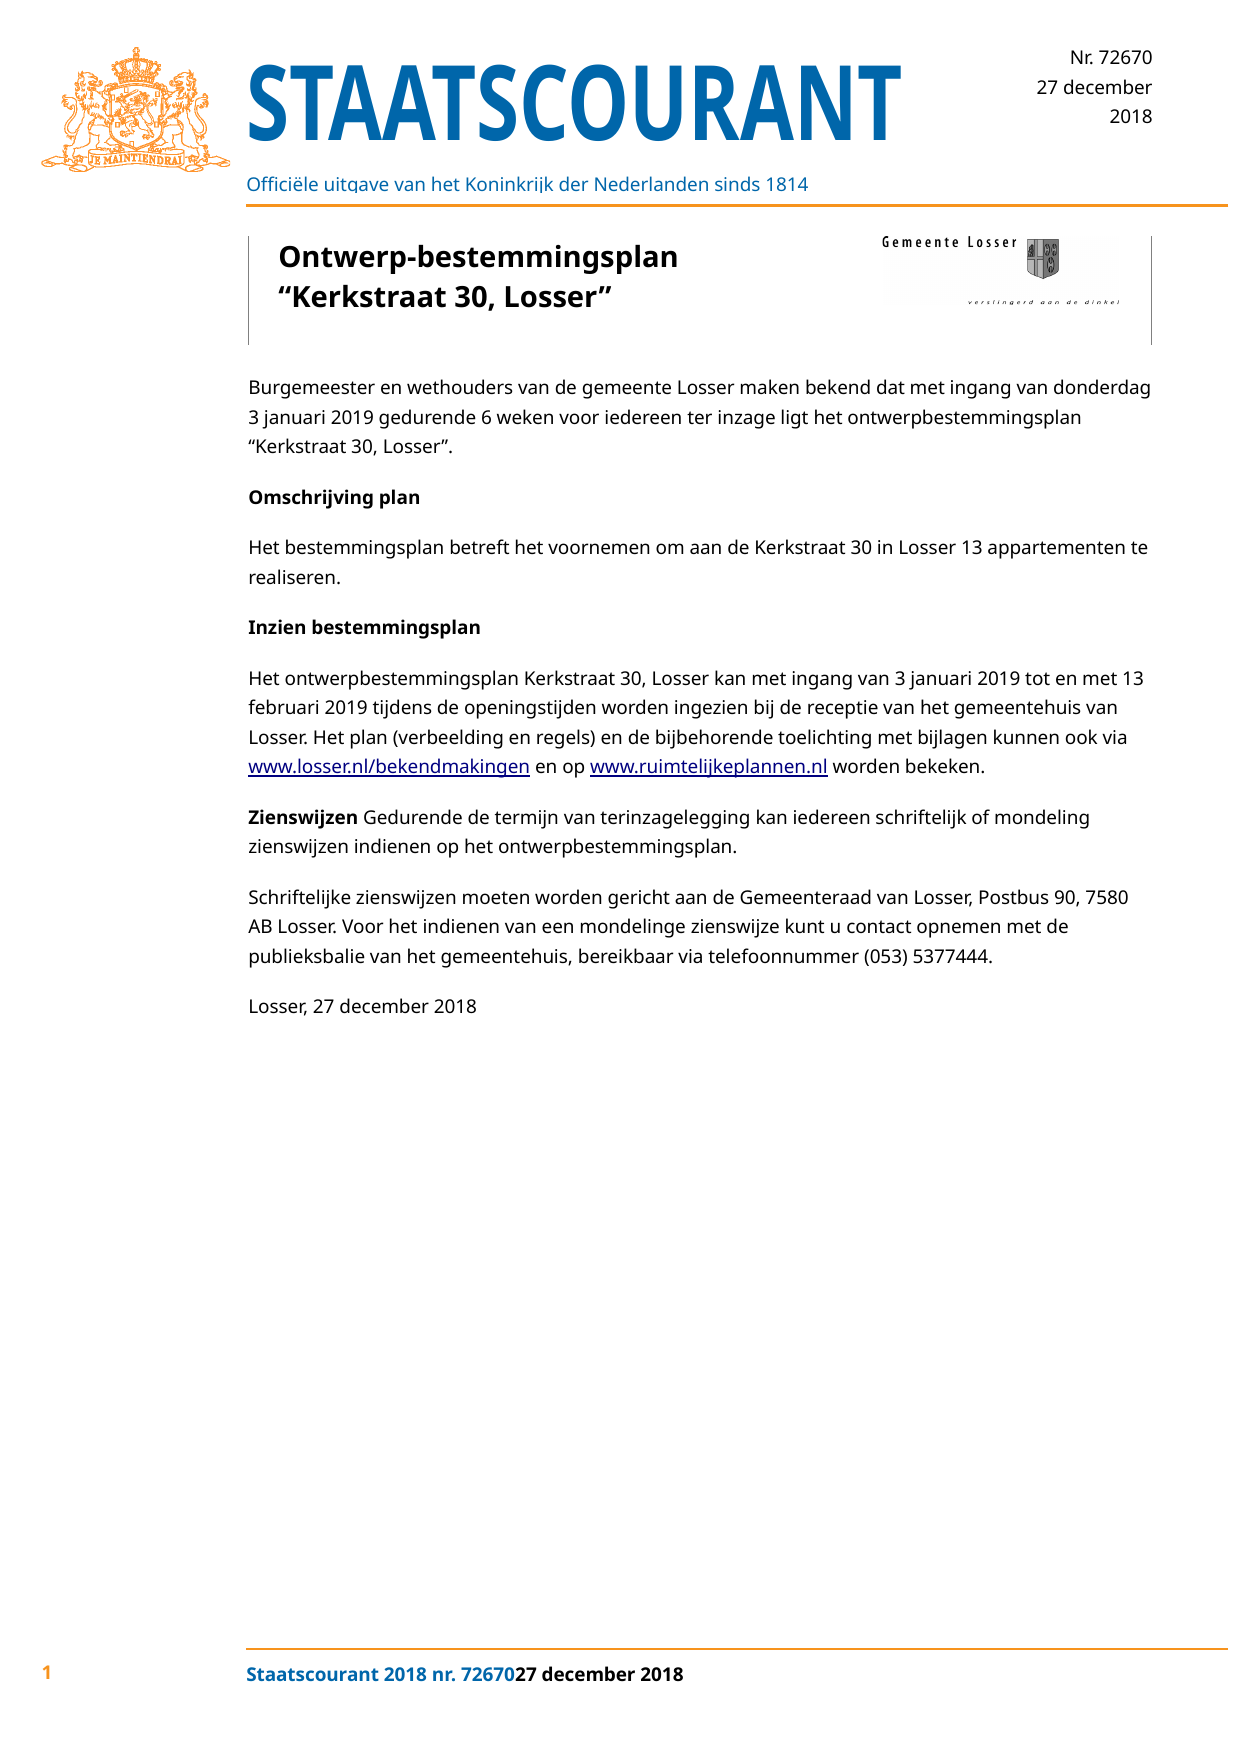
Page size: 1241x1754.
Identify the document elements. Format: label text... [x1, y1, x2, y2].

table_header Ontwerp-bestemmingsplan “Kerkstraat 30, Losser” [249, 236, 850, 345]
text Omschrijving plan [248, 484, 1152, 509]
table_header [850, 236, 1151, 345]
text Het ontwerpbestemmingsplan Kerkstraat 30, Losser kan met ingang van 3 januari 2019 tot en met 13 februari 2019 tijdens de openingstijden worden ingezien bij de receptie van het gemeentehuis van Losser. Het plan (verbeelding en regels) en de bijbehorende toelichting met bijlagen kunnen ook via www.losser.nl/bekendmakingen en op www.ruimtelijkeplannen.nl worden bekeken. [248, 665, 1152, 779]
picture [41, 47, 231, 172]
text Inzien bestemmingsplan [248, 614, 1152, 640]
text Zienswijzen Gedurende de termijn van terinzagelegging kan iedereen schriftelijk of mondeling zienswijzen indienen op het ontwerpbestemmingsplan. [248, 804, 1152, 859]
text Burgemeester en wethouders van de gemeente Losser maken bekend dat met ingang van donderdag 3 januari 2019 gedurende 6 weken voor iedereen ter inzage ligt het ontwerpbestemmingsplan “Kerkstraat 30, Losser”. [248, 374, 1152, 459]
picture [882, 236, 1119, 305]
text Losser, 27 december 2018 [248, 993, 1152, 1019]
text Schriftelijke zienswijzen moeten worden gericht aan de Gemeenteraad van Losser, Postbus 90, 7580 AB Losser. Voor het indienen van een mondelinge zienswijze kunt u contact opnemen met de publieksbalie van het gemeentehuis, bereikbaar via telefoonnummer (053) 5377444. [248, 884, 1152, 969]
text Het bestemmingsplan betreft het voornemen om aan de Kerkstraat 30 in Losser 13 appartementen te realiseren. [248, 534, 1152, 589]
